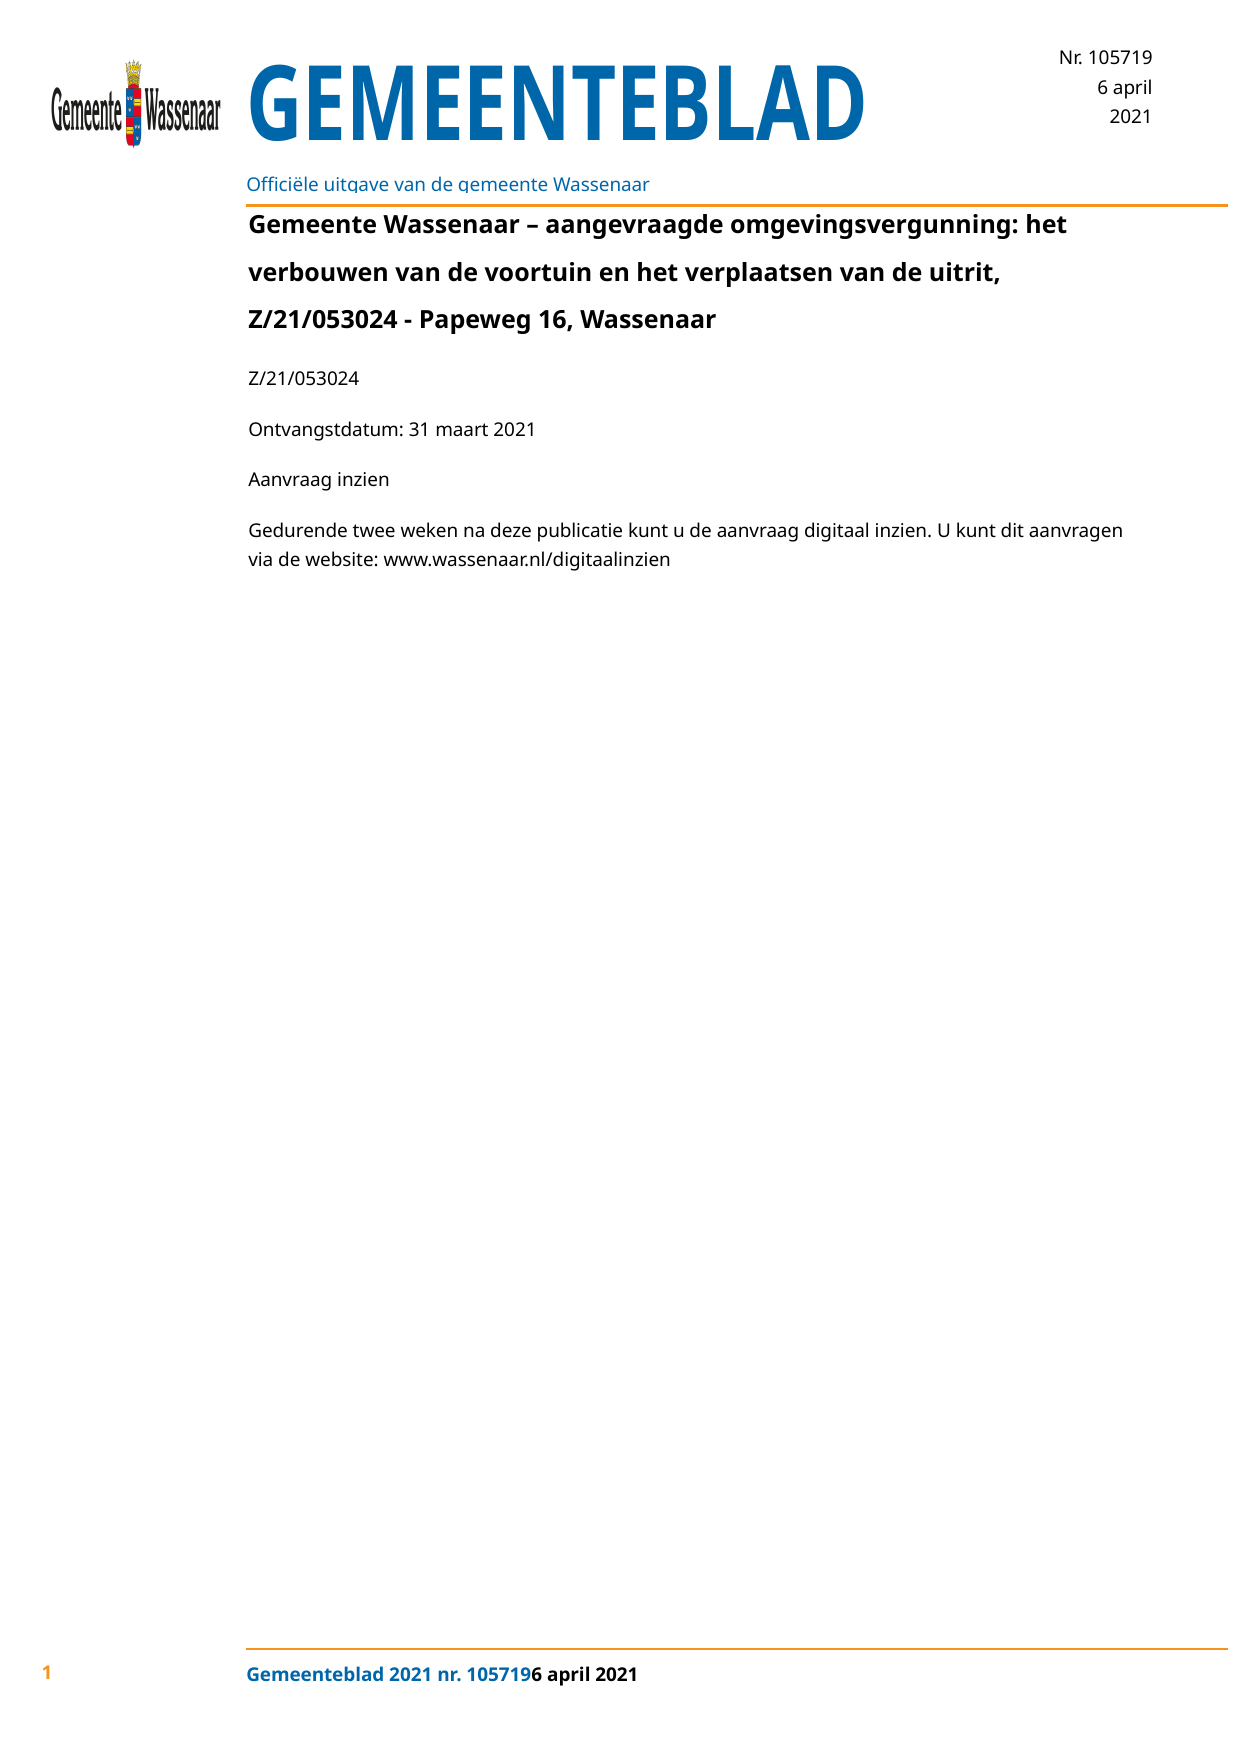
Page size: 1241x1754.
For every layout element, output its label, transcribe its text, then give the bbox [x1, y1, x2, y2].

text Aanvraag inzien [248, 466, 1152, 492]
text Gemeente Wassenaar – aangevraagde omgevingsvergunning: het verbouwen van de voortuin en het verplaatsen van de uitrit, Z/21/053024 - Papeweg 16, Wassenaar [248, 207, 1152, 336]
text Ontvangstdatum: 31 maart 2021 [248, 416, 1152, 442]
picture [41, 47, 231, 172]
text Gedurende twee weken na deze publicatie kunt u de aanvraag digitaal inzien. U kunt dit aanvragen via de website: www.wassenaar.nl/digitaalinzien [248, 517, 1152, 572]
text Z/21/053024 [248, 366, 1152, 391]
